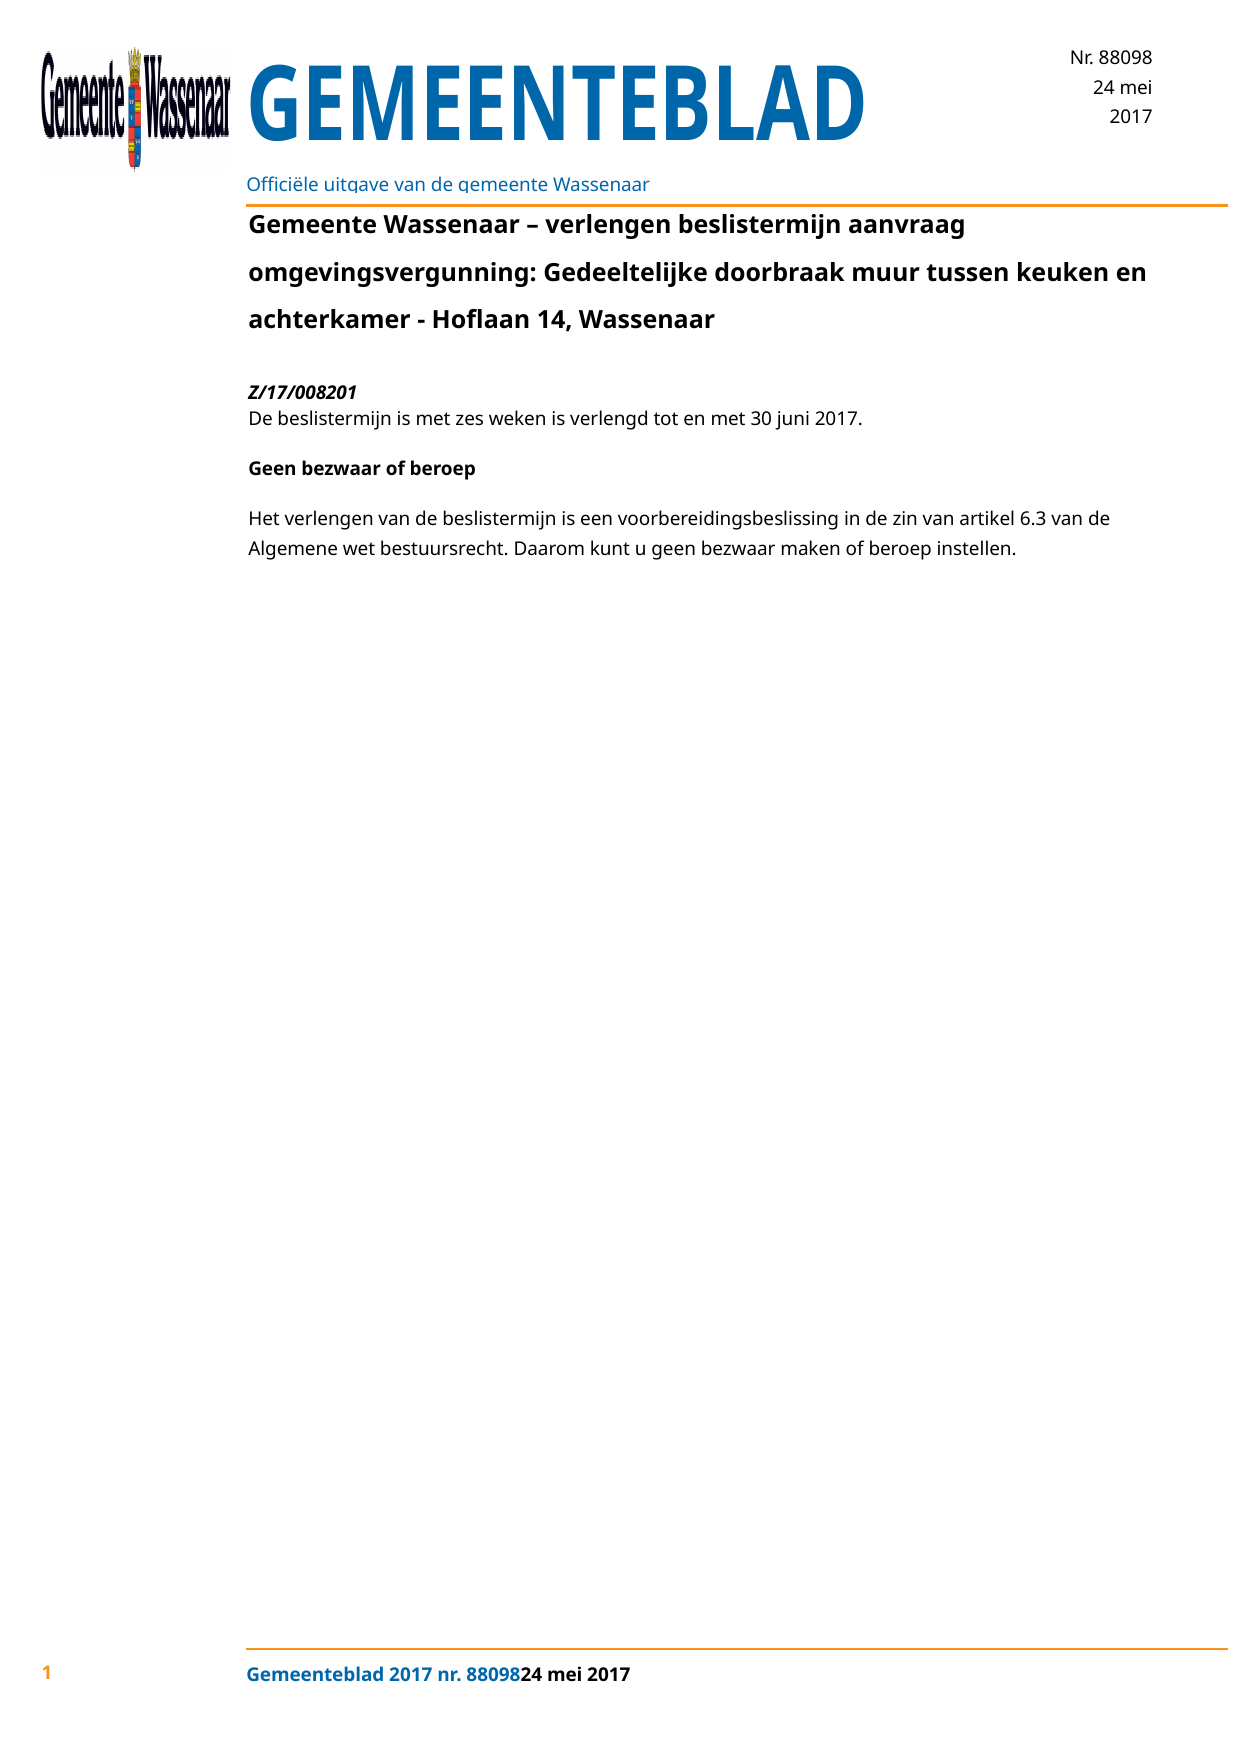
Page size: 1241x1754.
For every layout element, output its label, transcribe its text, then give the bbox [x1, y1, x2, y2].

text Gemeente Wassenaar – verlengen beslistermijn aanvraag omgevingsvergunning: Gedeeltelijke doorbraak muur tussen keuken en achterkamer - Hoflaan 14, Wassenaar [248, 207, 1152, 336]
text De beslistermijn is met zes weken is verlengd tot en met 30 juni 2017. [248, 405, 1152, 431]
text Het verlengen van de beslistermijn is een voorbereidingsbeslissing in de zin van artikel 6.3 van de Algemene wet bestuursrecht. Daarom kunt u geen bezwaar maken of beroep instellen. [248, 506, 1152, 561]
picture [41, 47, 231, 172]
text Z/17/008201 [248, 379, 1152, 405]
text Geen bezwaar of beroep [248, 455, 1152, 481]
